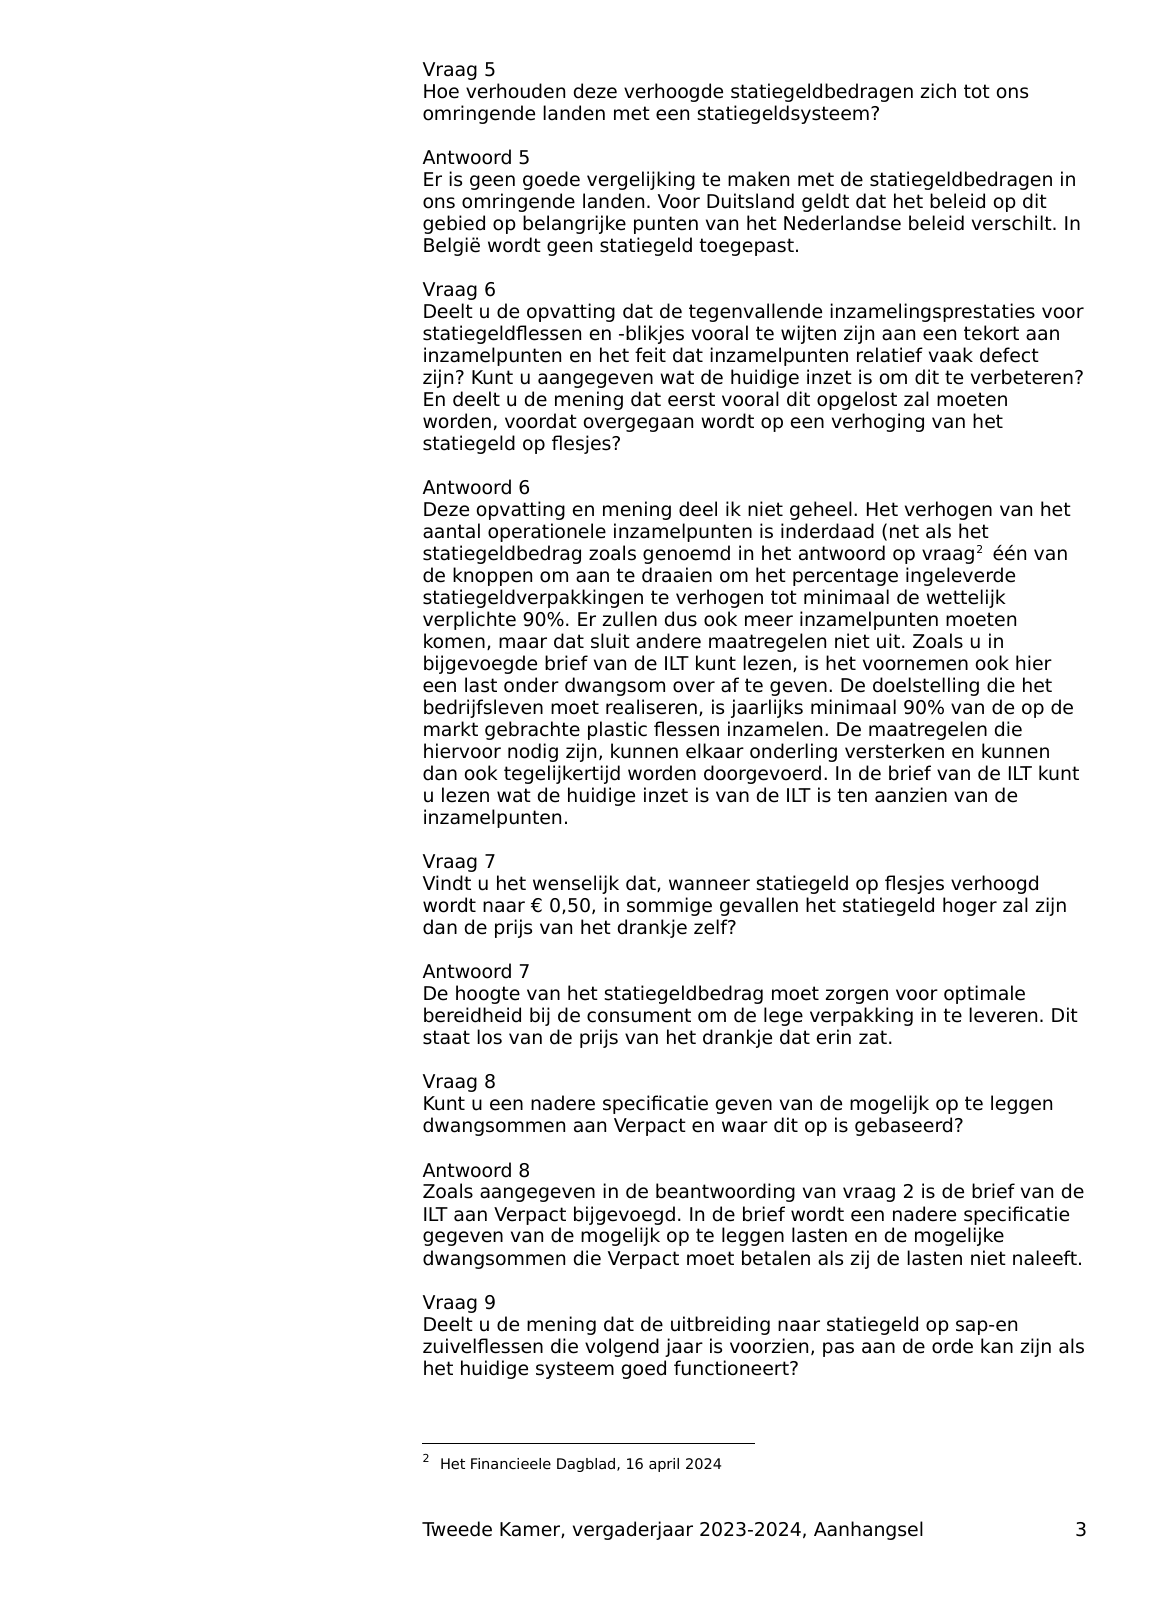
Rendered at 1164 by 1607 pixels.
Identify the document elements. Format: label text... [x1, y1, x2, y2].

text Antwoord 8 [422, 1159, 1087, 1181]
text Kunt u een nadere specificatie geven van de mogelijk op te leggen dwangsommen aan Verpact en waar dit op is gebaseerd? [422, 1093, 1087, 1137]
text Vraag 7 [422, 851, 1087, 873]
text Antwoord 5 [422, 147, 1087, 169]
text Vraag 6 [422, 279, 1087, 301]
text Vindt u het wenselijk dat, wanneer statiegeld op flesjes verhoogd wordt naar € 0,50, in sommige gevallen het statiegeld hoger zal zijn dan de prijs van het drankje zelf? [422, 873, 1087, 939]
text Deelt u de opvatting dat de tegenvallende inzamelingsprestaties voor statiegeldflessen en -blikjes vooral te wijten zijn aan een tekort aan inzamelpunten en het feit dat inzamelpunten relatief vaak defect zijn? Kunt u aangegeven wat de huidige inzet is om dit te verbeteren? En deelt u de mening dat eerst vooral dit opgelost zal moeten worden, voordat overgegaan wordt op een verhoging van het statiegeld op flesjes? [422, 301, 1087, 455]
text Antwoord 6 [422, 477, 1087, 499]
text Antwoord 7 [422, 961, 1087, 983]
text Er is geen goede vergelijking te maken met de statiegeldbedragen in ons omringende landen. Voor Duitsland geldt dat het beleid op dit gebied op belangrijke punten van het Nederlandse beleid verschilt. In België wordt geen statiegeld toegepast. [422, 169, 1087, 257]
text Vraag 8 [422, 1071, 1087, 1093]
text Vraag 5 [422, 59, 1087, 81]
text Hoe verhouden deze verhoogde statiegeldbedragen zich tot ons omringende landen met een statiegeldsysteem? [422, 81, 1087, 125]
text Deze opvatting en mening deel ik niet geheel. Het verhogen van het aantal operationele inzamelpunten is inderdaad (net als het statiegeldbedrag zoals genoemd in het antwoord op vraag één van de knoppen om aan te draaien om het percentage ingeleverde statiegeldverpakkingen te verhogen tot minimaal de wettelijk verplichte 90%. Er zullen dus ook meer inzamelpunten moeten komen, maar dat sluit andere maatregelen niet uit. Zoals u in bijgevoegde brief van de ILT kunt lezen, is het voornemen ook hier een last onder dwangsom over af te geven. De doelstelling die het bedrijfsleven moet realiseren, is jaarlijks minimaal 90% van de op de markt gebrachte plastic flessen inzamelen. De maatregelen die hiervoor nodig zijn, kunnen elkaar onderling versterken en kunnen dan ook tegelijkertijd worden doorgevoerd. In de brief van de ILT kunt u lezen wat de huidige inzet is van de ILT is ten aanzien van de inzamelpunten. [422, 499, 1087, 829]
text De hoogte van het statiegeldbedrag moet zorgen voor optimale bereidheid bij de consument om de lege verpakking in te leveren. Dit staat los van de prijs van het drankje dat erin zat. [422, 983, 1087, 1049]
text Deelt u de mening dat de uitbreiding naar statiegeld op sap-en zuivelflessen die volgend jaar is voorzien, pas aan de orde kan zijn als het huidige systeem goed functioneert? [422, 1313, 1087, 1379]
text Vraag 9 [422, 1292, 1087, 1313]
text Zoals aangegeven in de beantwoording van vraag 2 is de brief van de ILT aan Verpact bijgevoegd. In de brief wordt een nadere specificatie gegeven van de mogelijk op te leggen lasten en de mogelijke dwangsommen die Verpact moet betalen als zij de lasten niet naleeft. [422, 1181, 1087, 1269]
text Het Financieele Dagblad, 16 april 2024 [422, 1452, 1087, 1474]
